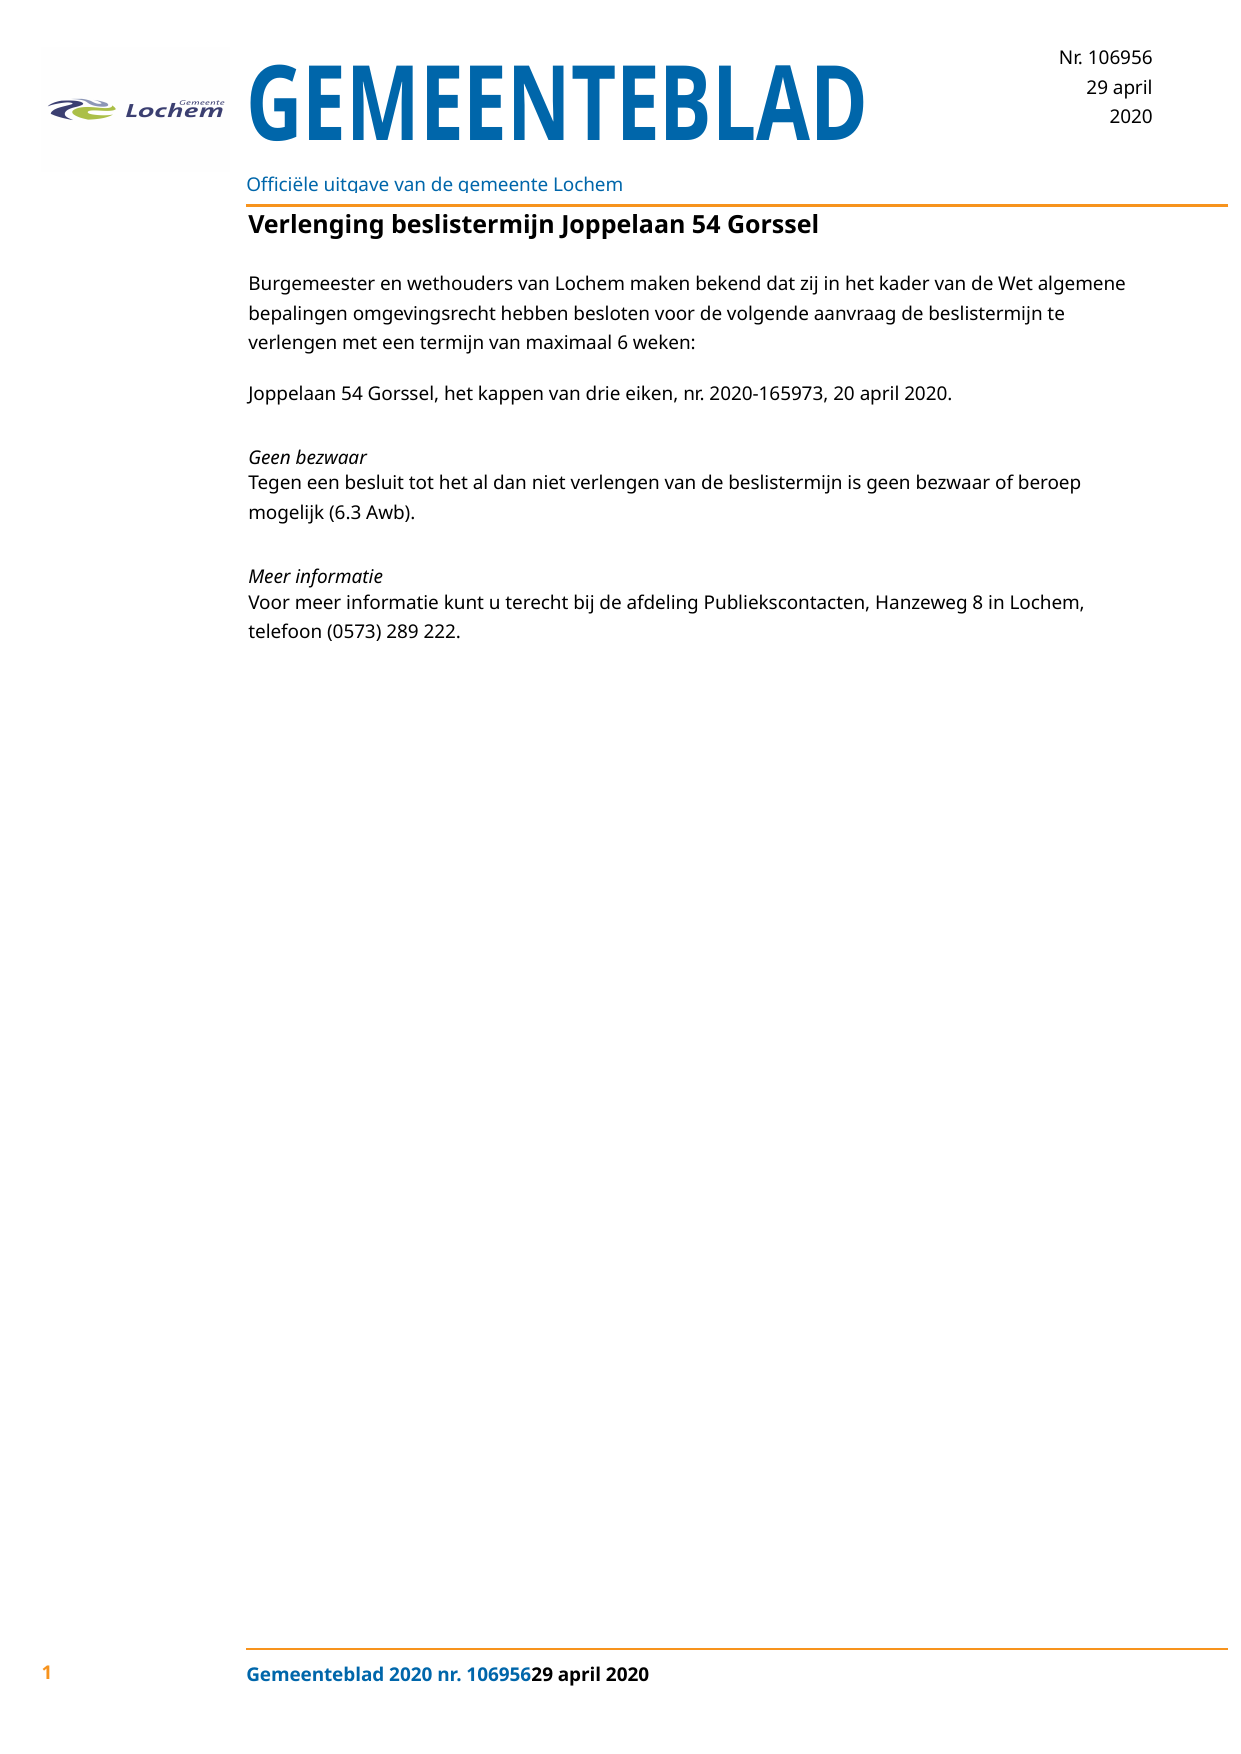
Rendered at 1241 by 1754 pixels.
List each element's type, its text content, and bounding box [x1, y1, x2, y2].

text Voor meer informatie kunt u terecht bij de afdeling Publiekscontacten, Hanzeweg 8 in Lochem, telefoon (0573) 289 222. [248, 589, 1152, 644]
text Tegen een besluit tot het al dan niet verlengen van de beslistermijn is geen bezwaar of beroep mogelijk (6.3 Awb). [248, 469, 1152, 525]
picture [41, 47, 231, 172]
text Burgemeester en wethouders van Lochem maken bekend dat zij in het kader van de Wet algemene bepalingen omgevingsrecht hebben besloten voor de volgende aanvraag de beslistermijn te verlengen met een termijn van maximaal 6 weken: [248, 270, 1152, 355]
text Verlenging beslistermijn Joppelaan 54 Gorssel [248, 207, 1152, 241]
text Geen bezwaar [248, 444, 1152, 469]
text Joppelaan 54 Gorssel, het kappen van drie eiken, nr. 2020-165973, 20 april 2020. [248, 380, 1152, 406]
text Meer informatie [248, 563, 1152, 589]
